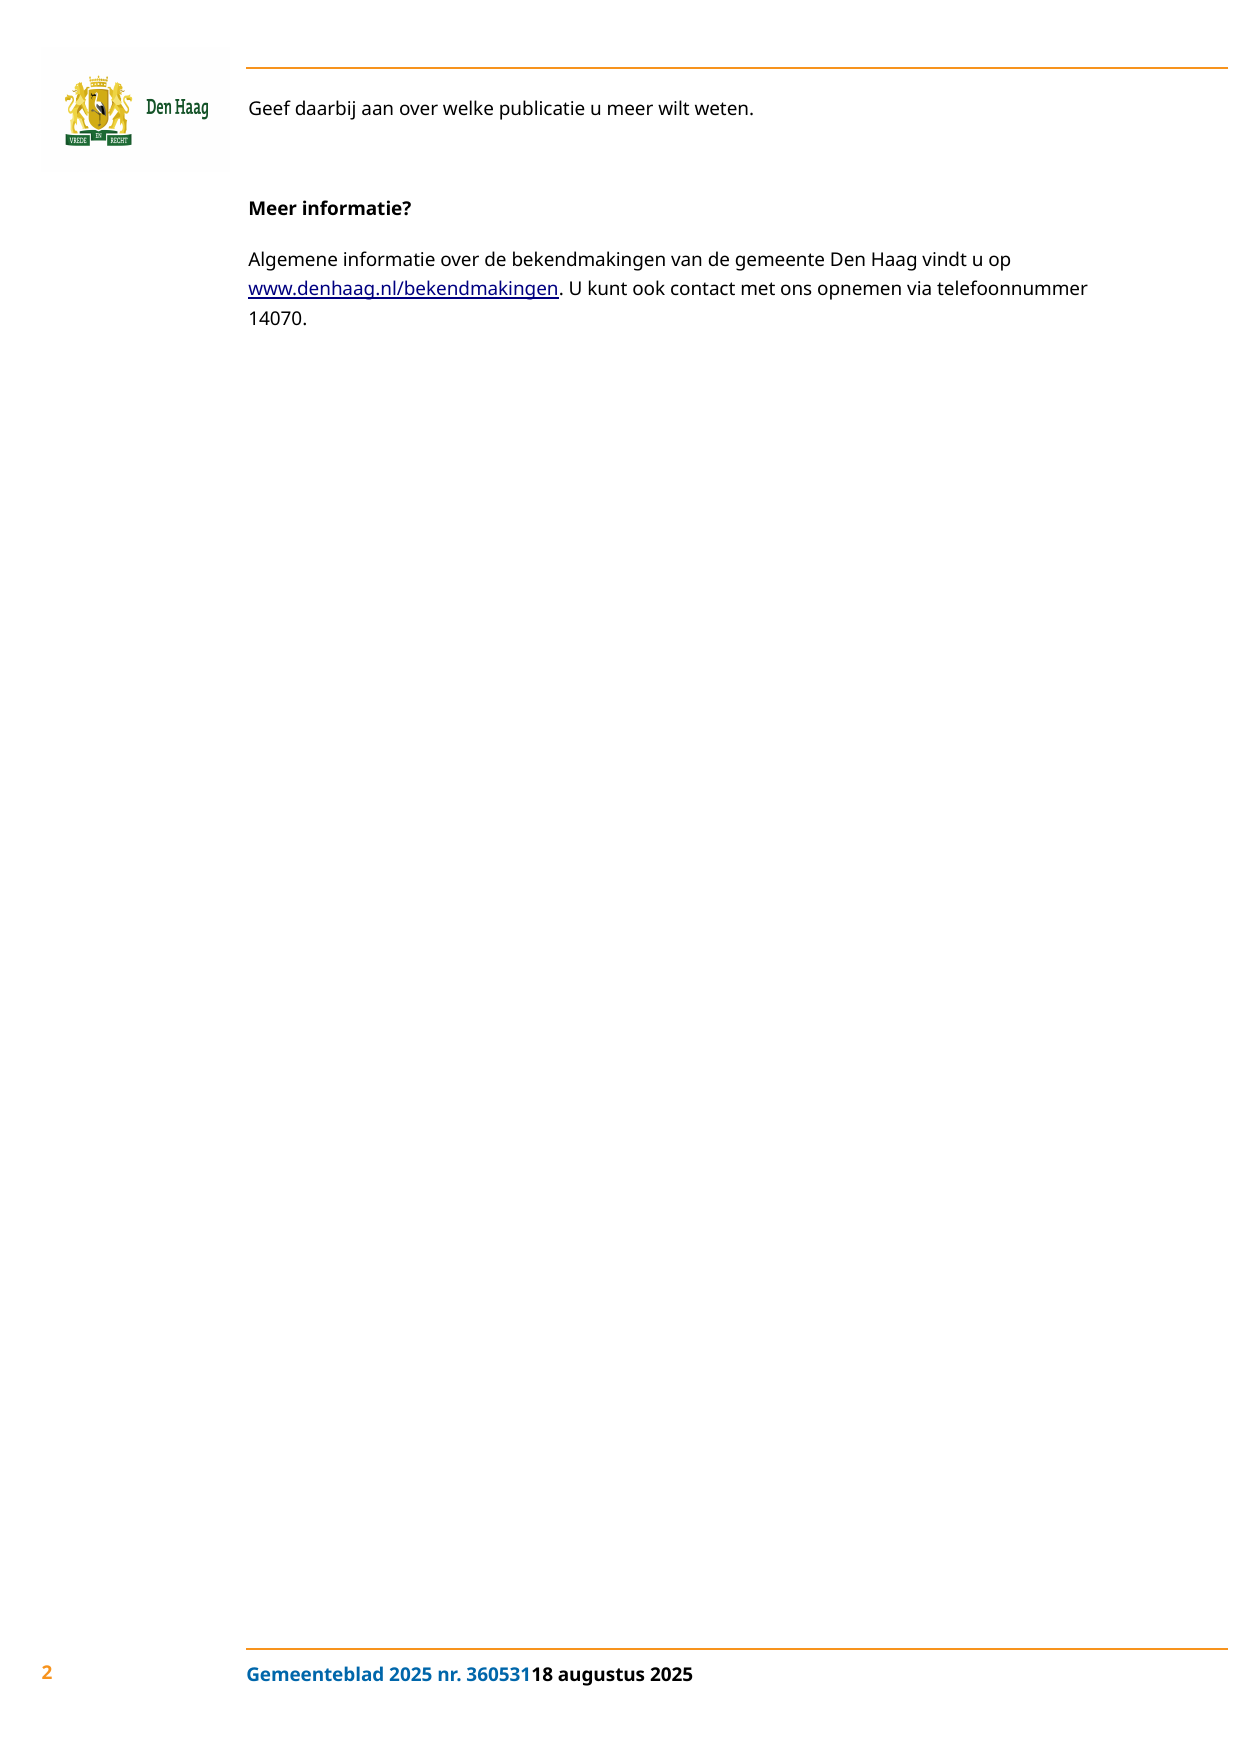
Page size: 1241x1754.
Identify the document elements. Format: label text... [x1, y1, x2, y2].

text Algemene informatie over de bekendmakingen van de gemeente Den Haag vindt u op www.denhaag.nl/bekendmakingen. U kunt ook contact met ons opnemen via telefoonnummer 14070. [248, 246, 1152, 331]
picture [41, 47, 231, 172]
text Geef daarbij aan over welke publicatie u meer wilt weten. [248, 95, 1152, 121]
text Meer informatie? [248, 196, 1152, 221]
